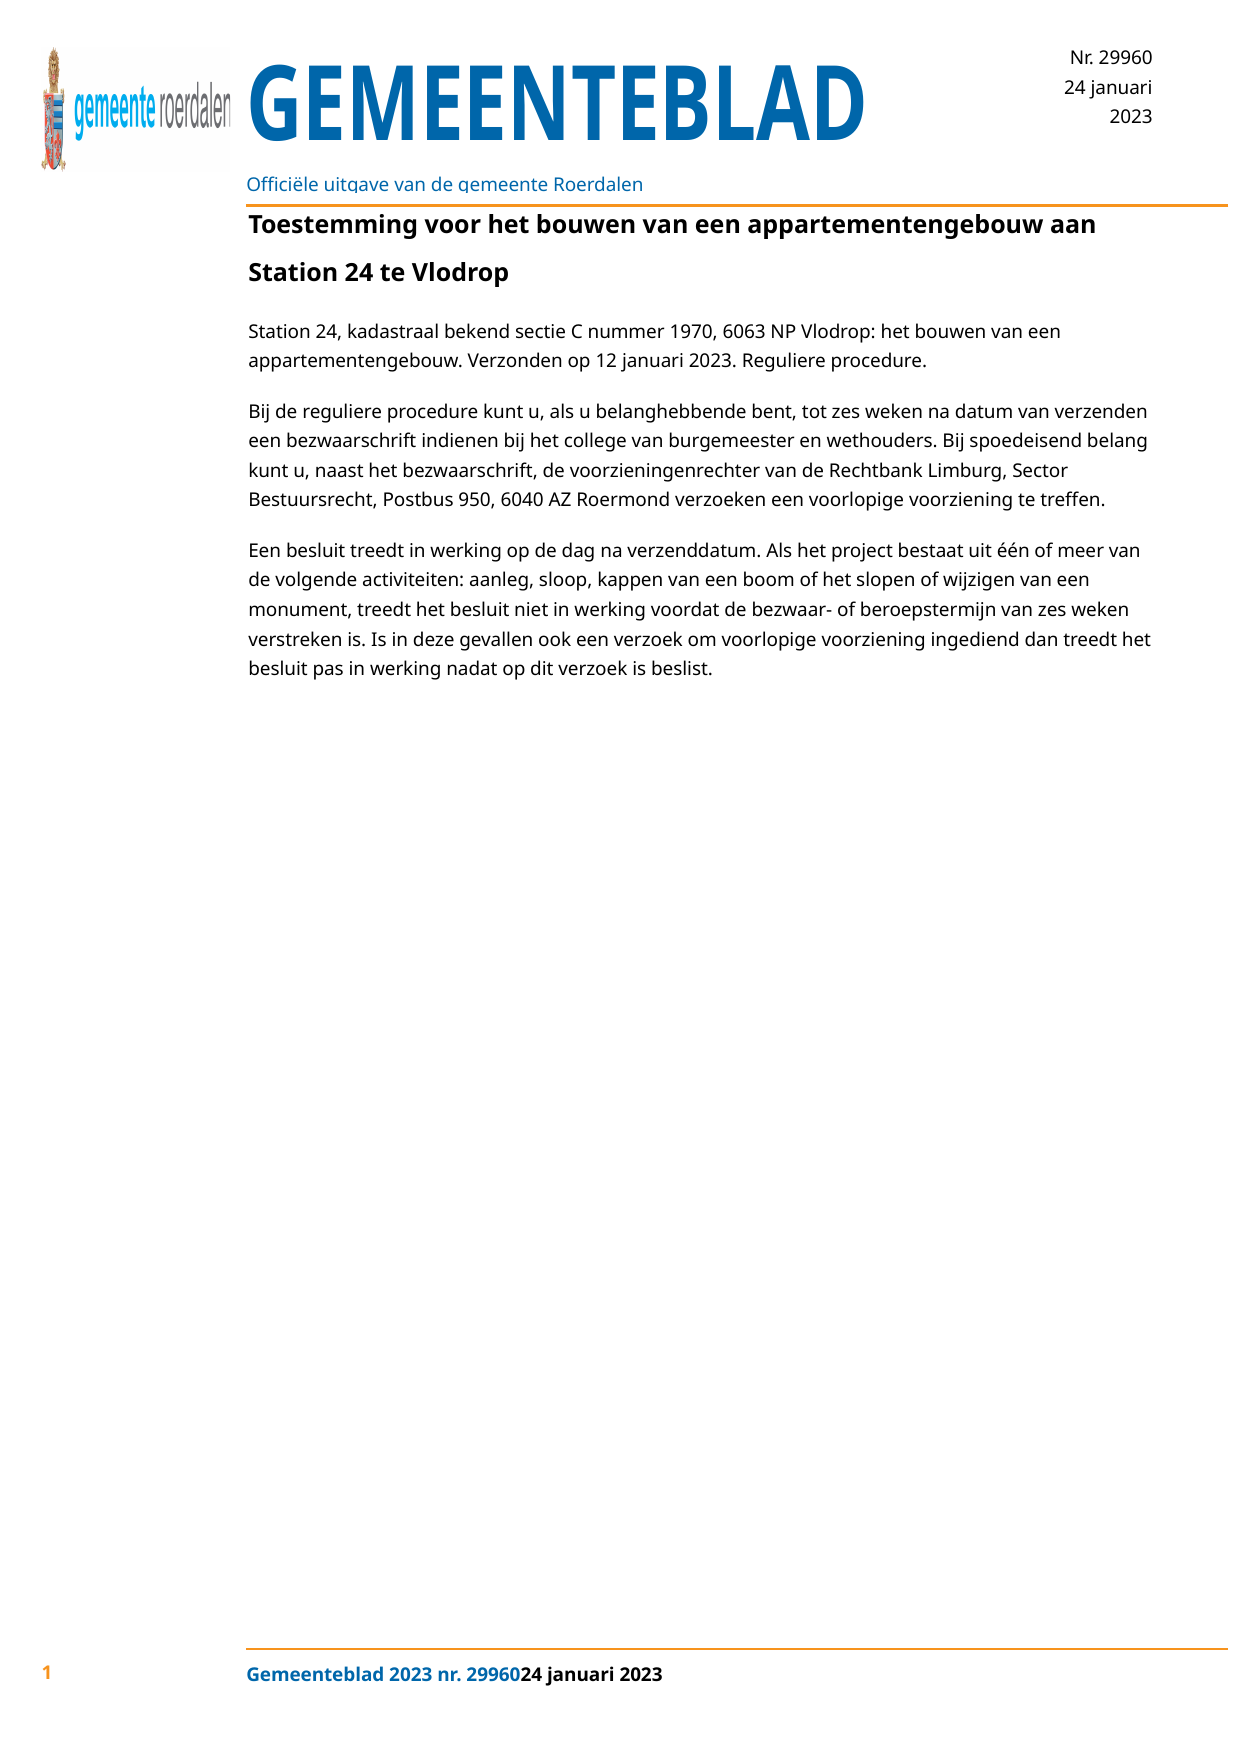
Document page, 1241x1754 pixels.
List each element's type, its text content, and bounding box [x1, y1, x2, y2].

text Een besluit treedt in werking op de dag na verzenddatum. Als het project bestaat uit één of meer van de volgende activiteiten: aanleg, sloop, kappen van een boom of het slopen of wijzigen van een monument, treedt het besluit niet in werking voordat de bezwaar- of beroepstermijn van zes weken verstreken is. Is in deze gevallen ook een verzoek om voorlopige voorziening ingediend dan treedt het besluit pas in werking nadat op dit verzoek is beslist. [248, 537, 1152, 681]
text Station 24, kadastraal bekend sectie C nummer 1970, 6063 NP Vlodrop: het bouwen van een appartementengebouw. Verzonden op 12 januari 2023. Reguliere procedure. [248, 318, 1152, 373]
text Toestemming voor het bouwen van een appartementengebouw aan Station 24 te Vlodrop [248, 207, 1152, 288]
text Bij de reguliere procedure kunt u, als u belanghebbende bent, tot zes weken na datum van verzenden een bezwaarschrift indienen bij het college van burgemeester en wethouders. Bij spoedeisend belang kunt u, naast het bezwaarschrift, de voorzieningenrechter van de Rechtbank Limburg, Sector Bestuursrecht, Postbus 950, 6040 AZ Roermond verzoeken een voorlopige voorziening te treffen. [248, 398, 1152, 512]
picture [41, 47, 231, 172]
